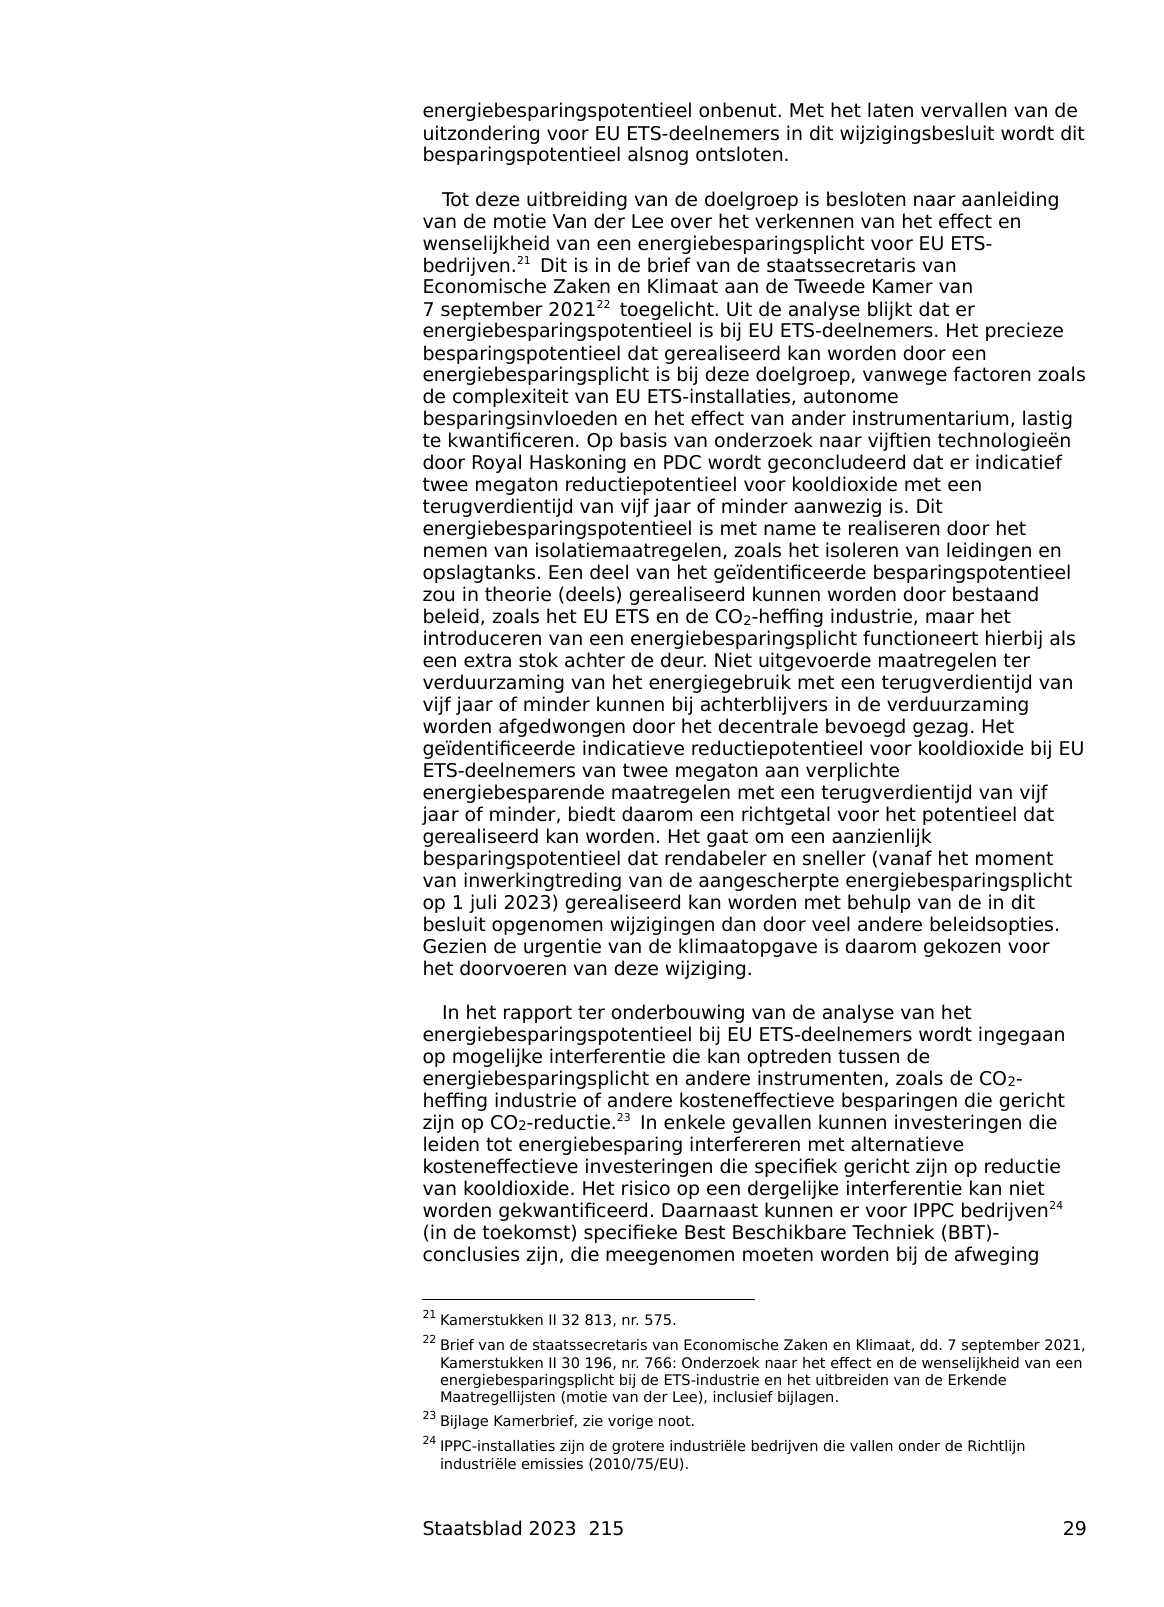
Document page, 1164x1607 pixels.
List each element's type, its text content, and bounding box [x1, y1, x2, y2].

text In het rapport ter onderbouwing van de analyse van het energiebesparingspotentieel bij EU ETS-deelnemers wordt ingegaan op mogelijke interferentie die kan optreden tussen de energiebesparingsplicht en andere instrumenten, zoals de CO2-heffing industrie of andere kosteneffectieve besparingen die gericht zijn op CO2-reductie. In enkele gevallen kunnen investeringen die leiden tot energiebesparing interfereren met alternatieve kosteneffectieve investeringen die specifiek gericht zijn op reductie van kooldioxide. Het risico op een dergelijke interferentie kan niet worden gekwantificeerd. Daarnaast kunnen er voor IPPC bedrijven (in de toekomst) specifieke Best Beschikbare Techniek (BBT)-conclusies zijn, die meegenomen moeten worden bij de afweging [422, 1002, 1087, 1266]
text Brief van de staatssecretaris van Economische Zaken en Klimaat, dd. 7 september 2021, Kamerstukken II 30 196, nr. 766: Onderzoek naar het effect en de wenselijkheid van een energiebesparingsplicht bij de ETS-industrie en het uitbreiden van de Erkende Maatregellijsten (motie van der Lee), inclusief bijlagen. [422, 1333, 1087, 1406]
text Kamerstukken II 32 813, nr. 575. [422, 1308, 1087, 1330]
text Tot deze uitbreiding van de doelgroep is besloten naar aanleiding van de motie Van der Lee over het verkennen van het effect en wenselijkheid van een energiebesparingsplicht voor EU ETS-bedrijven. Dit is in de brief van de staatssecretaris van Economische Zaken en Klimaat aan de Tweede Kamer van 7 september 2021 toegelicht. Uit de analyse blijkt dat er energiebesparingspotentieel is bij EU ETS-deelnemers. Het precieze besparingspotentieel dat gerealiseerd kan worden door een energiebesparingsplicht is bij deze doelgroep, vanwege factoren zoals de complexiteit van EU ETS-installaties, autonome besparingsinvloeden en het effect van ander instrumentarium, lastig te kwantificeren. Op basis van onderzoek naar vijftien technologieën door Royal Haskoning en PDC wordt geconcludeerd dat er indicatief twee megaton reductiepotentieel voor kooldioxide met een terugverdientijd van vijf jaar of minder aanwezig is. Dit energiebesparingspotentieel is met name te realiseren door het nemen van isolatiemaatregelen, zoals het isoleren van leidingen en opslagtanks. Een deel van het geïdentificeerde besparingspotentieel zou in theorie (deels) gerealiseerd kunnen worden door bestaand beleid, zoals het EU ETS en de CO2-heffing industrie, maar het introduceren van een energiebesparingsplicht functioneert hierbij als een extra stok achter de deur. Niet uitgevoerde maatregelen ter verduurzaming van het energiegebruik met een terugverdientijd van vijf jaar of minder kunnen bij achterblijvers in de verduurzaming worden afgedwongen door het decentrale bevoegd gezag. Het geïdentificeerde indicatieve reductiepotentieel voor kooldioxide bij EU ETS-deelnemers van twee megaton aan verplichte energiebesparende maatregelen met een terugverdientijd van vijf jaar of minder, biedt daarom een richtgetal voor het potentieel dat gerealiseerd kan worden. Het gaat om een aanzienlijk besparingspotentieel dat rendabeler en sneller (vanaf het moment van inwerkingtreding van de aangescherpte energiebesparingsplicht op 1 juli 2023) gerealiseerd kan worden met behulp van de in dit besluit opgenomen wijzigingen dan door veel andere beleidsopties. Gezien de urgentie van de klimaatopgave is daarom gekozen voor het doorvoeren van deze wijziging. [422, 188, 1087, 980]
text Bijlage Kamerbrief, zie vorige noot. [422, 1409, 1087, 1431]
text energiebesparingspotentieel onbenut. Met het laten vervallen van de uitzondering voor EU ETS-deelnemers in dit wijzigingsbesluit wordt dit besparingspotentieel alsnog ontsloten. [422, 100, 1087, 166]
text IPPC-installaties zijn de grotere industriële bedrijven die vallen onder de Richtlijn industriële emissies (2010/75/EU). [422, 1434, 1087, 1473]
